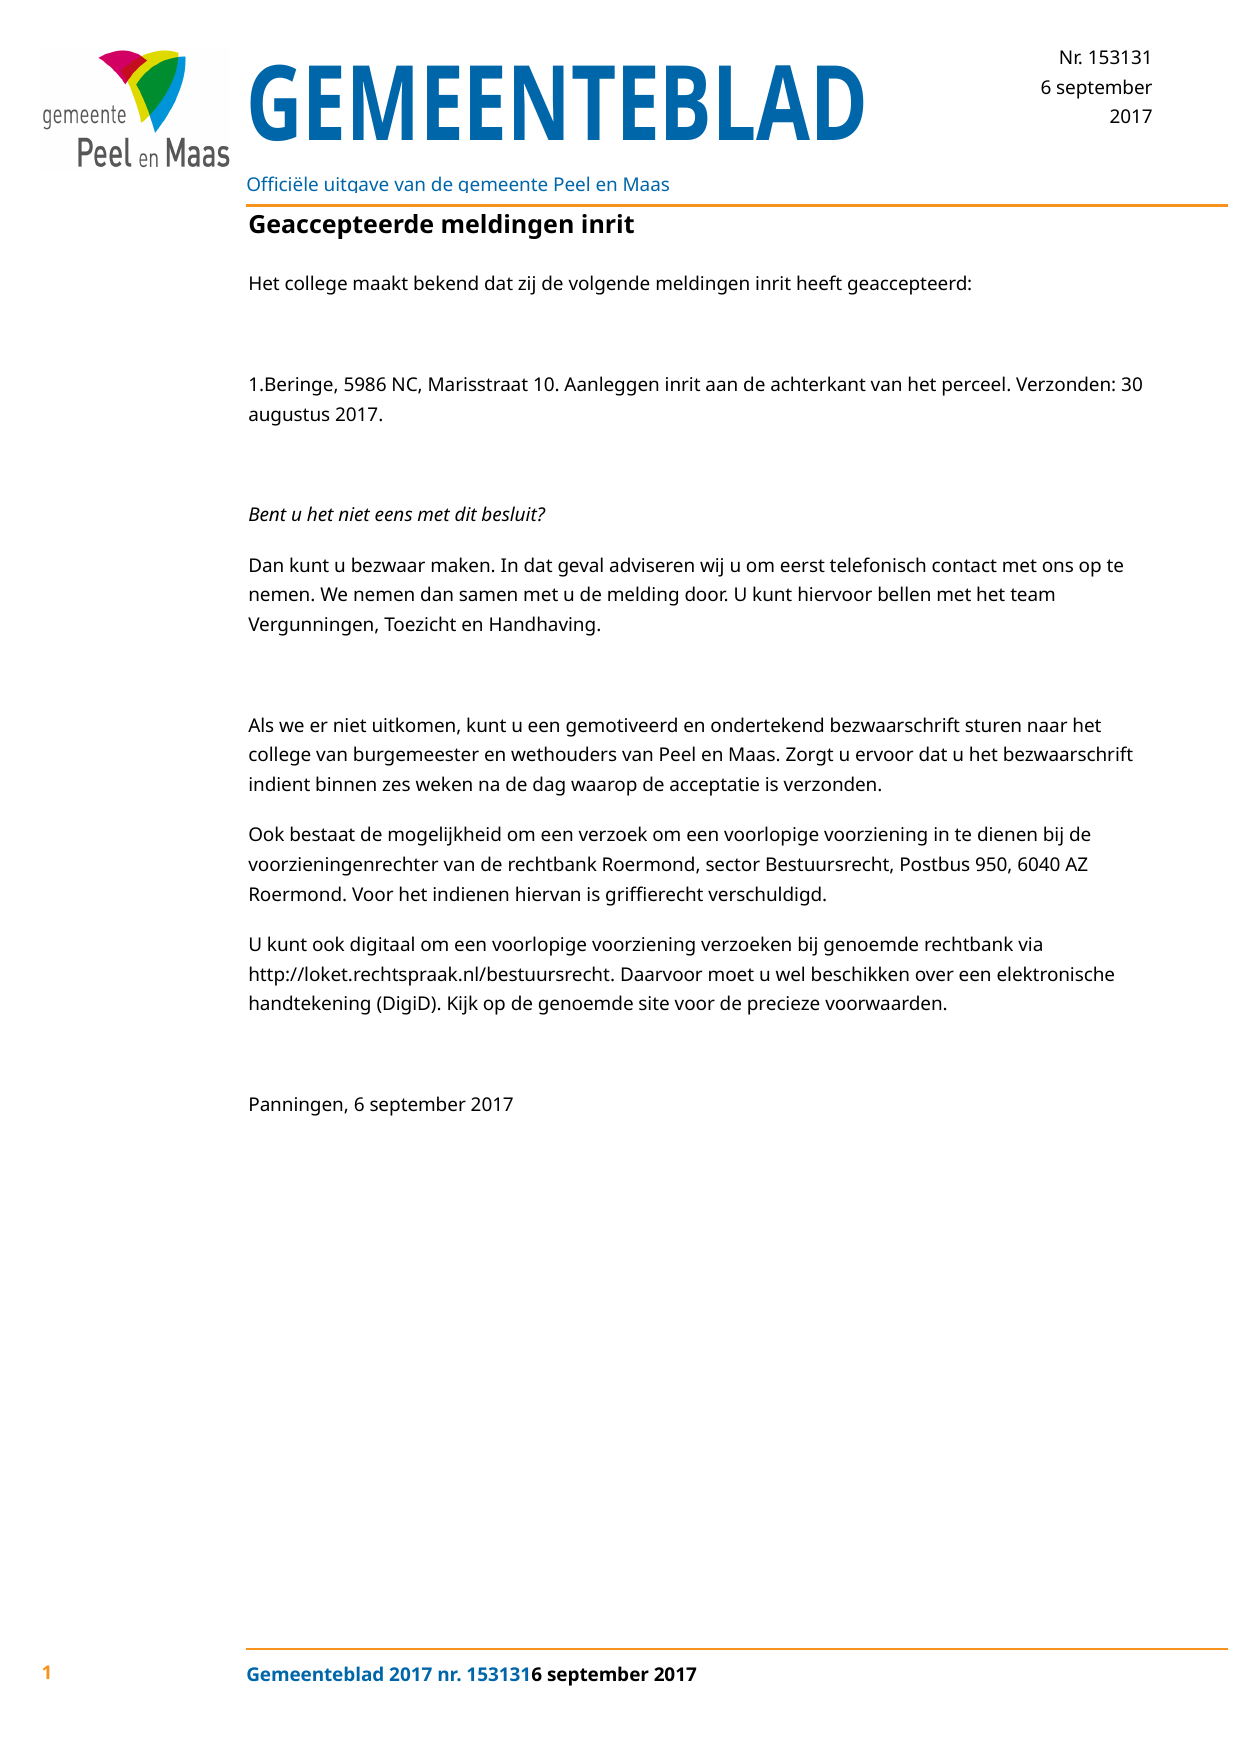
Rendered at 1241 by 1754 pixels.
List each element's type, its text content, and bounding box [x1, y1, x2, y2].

text Bent u het niet eens met dit besluit? [248, 502, 1152, 527]
text 1.Beringe, 5986 NC, Marisstraat 10. Aanleggen inrit aan de achterkant van het perceel. Verzonden: 30 augustus 2017. [248, 371, 1152, 426]
text Panningen, 6 september 2017 [248, 1091, 1152, 1117]
text Ook bestaat de mogelijkheid om een verzoek om een voorlopige voorziening in te dienen bij de voorzieningenrechter van de rechtbank Roermond, sector Bestuursrecht, Postbus 950, 6040 AZ Roermond. Voor het indienen hiervan is griffierecht verschuldigd. [248, 822, 1152, 906]
text U kunt ook digitaal om een voorlopige voorziening verzoeken bij genoemde rechtbank via http://loket.rechtspraak.nl/bestuursrecht. Daarvoor moet u wel beschikken over een elektronische handtekening (DigiD). Kijk op de genoemde site voor de precieze voorwaarden. [248, 931, 1152, 1016]
picture [41, 47, 231, 172]
text Het college maakt bekend dat zij de volgende meldingen inrit heeft geaccepteerd: [248, 270, 1152, 296]
text Geaccepteerde meldingen inrit [248, 207, 1152, 241]
text Als we er niet uitkomen, kunt u een gemotiveerd en ondertekend bezwaarschrift sturen naar het college van burgemeester en wethouders van Peel en Maas. Zorgt u ervoor dat u het bezwaarschrift indient binnen zes weken na de dag waarop de acceptatie is verzonden. [248, 712, 1152, 797]
text Dan kunt u bezwaar maken. In dat geval adviseren wij u om eerst telefonisch contact met ons op te nemen. We nemen dan samen met u de melding door. U kunt hiervoor bellen met het team Vergunningen, Toezicht en Handhaving. [248, 552, 1152, 637]
